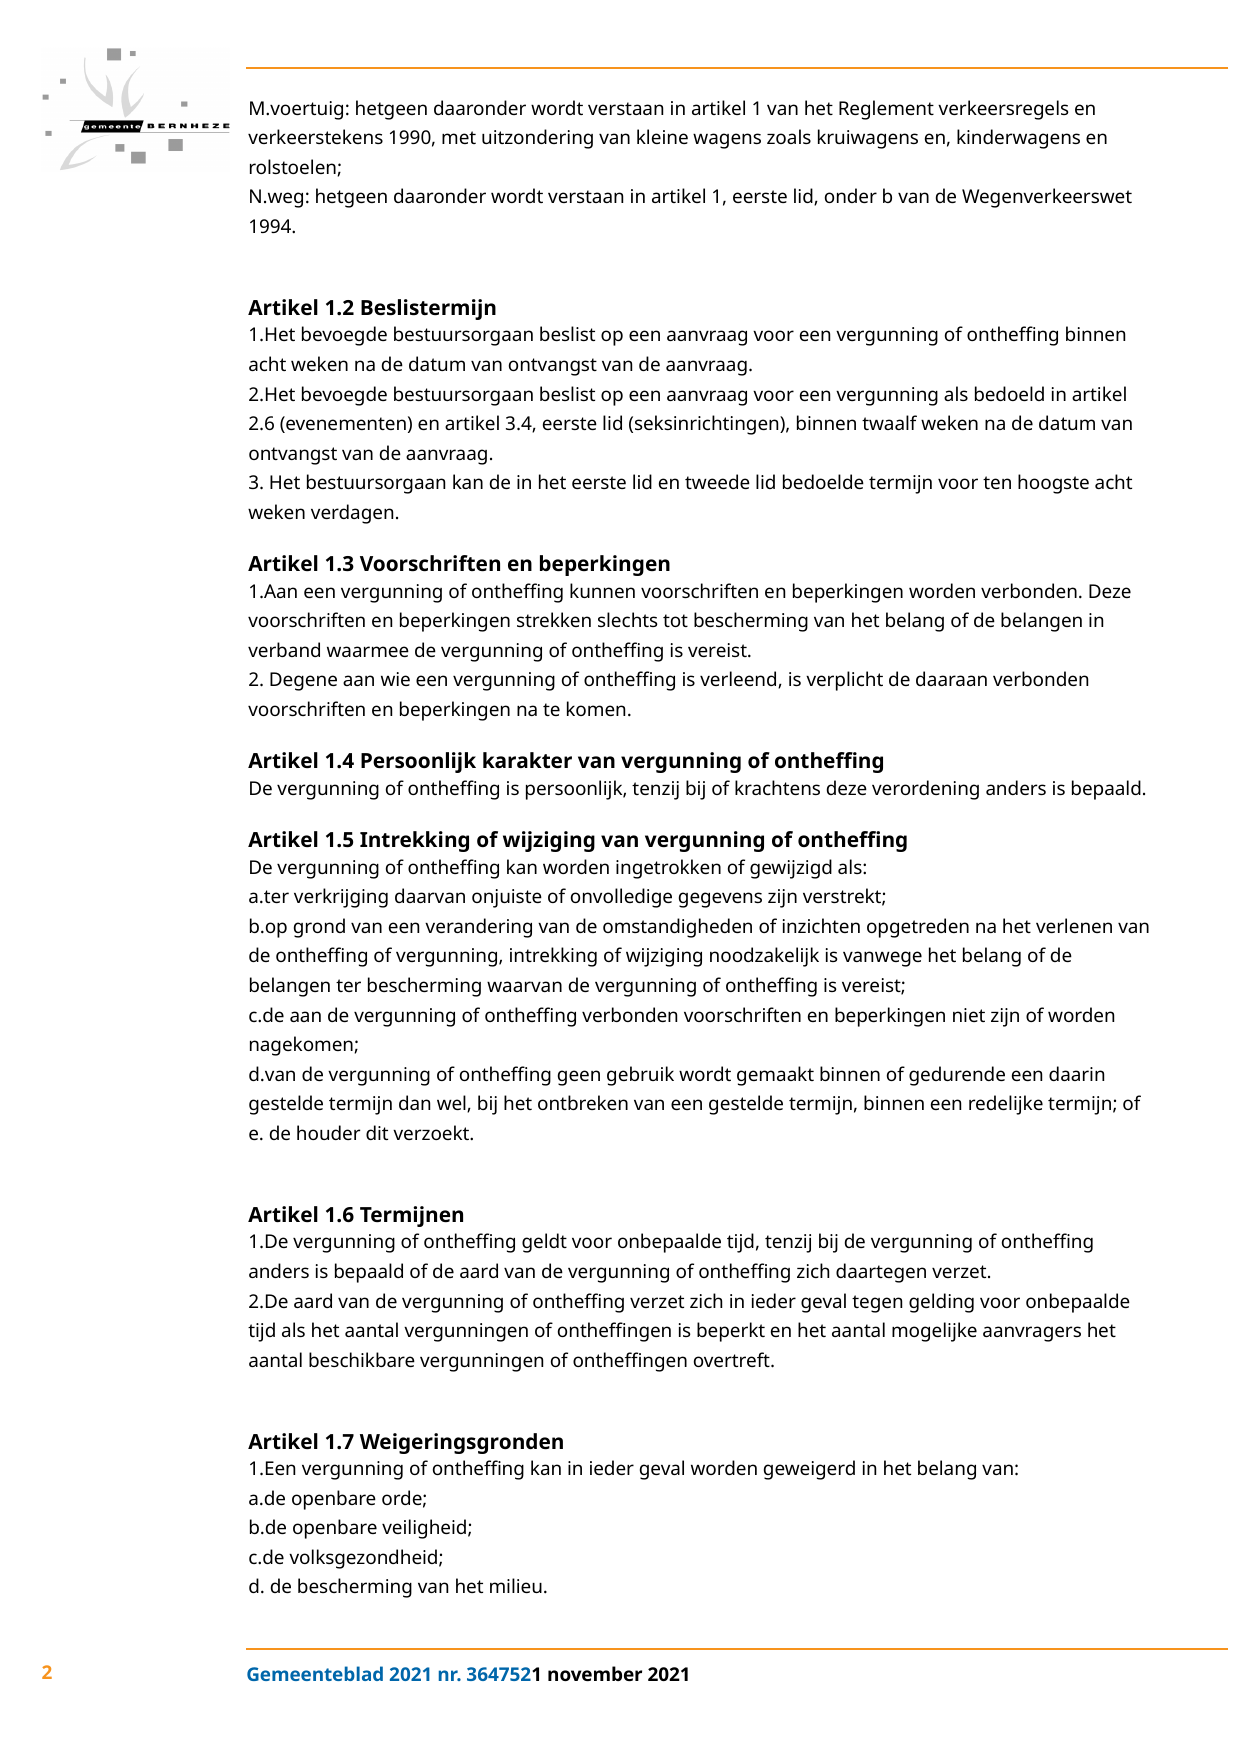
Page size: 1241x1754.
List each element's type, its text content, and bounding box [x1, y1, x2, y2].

picture [41, 47, 231, 172]
text 2.Het bevoegde bestuursorgaan beslist op een aanvraag voor een vergunning als bedoeld in artikel 2.6 (evenementen) en artikel 3.4, eerste lid (seksinrichtingen), binnen twaalf weken na de datum van ontvangst van de aanvraag. [248, 381, 1152, 466]
text e. de houder dit verzoekt. [248, 1120, 1152, 1146]
text a.ter verkrijging daarvan onjuiste of onvolledige gegevens zijn verstrekt; [248, 883, 1152, 909]
text Artikel 1.3 Voorschriften en beperkingen [248, 549, 1152, 578]
text b.op grond van een verandering van de omstandigheden of inzichten opgetreden na het verlenen van de ontheffing of vergunning, intrekking of wijziging noodzakelijk is vanwege het belang of de belangen ter bescherming waarvan de vergunning of ontheffing is vereist; [248, 913, 1152, 998]
text c.de volksgezondheid; [248, 1544, 1152, 1570]
text a.de openbare orde; [248, 1485, 1152, 1511]
text M.voertuig: hetgeen daaronder wordt verstaan in artikel 1 van het Reglement verkeersregels en verkeerstekens 1990, met uitzondering van kleine wagens zoals kruiwagens en, kinderwagens en rolstoelen; [248, 95, 1152, 180]
text Artikel 1.4 Persoonlijk karakter van vergunning of ontheffing [248, 747, 1152, 775]
text 1.De vergunning of ontheffing geldt voor onbepaalde tijd, tenzij bij de vergunning of ontheffing anders is bepaald of de aard van de vergunning of ontheffing zich daartegen verzet. [248, 1229, 1152, 1284]
text 1.Een vergunning of ontheffing kan in ieder geval worden geweigerd in het belang van: [248, 1455, 1152, 1481]
text 3. Het bestuursorgaan kan de in het eerste lid en tweede lid bedoelde termijn voor ten hoogste acht weken verdagen. [248, 469, 1152, 525]
text 1.Het bevoegde bestuursorgaan beslist op een aanvraag voor een vergunning of ontheffing binnen acht weken na de datum van ontvangst van de aanvraag. [248, 322, 1152, 377]
text 1.Aan een vergunning of ontheffing kunnen voorschriften en beperkingen worden verbonden. Deze voorschriften en beperkingen strekken slechts tot bescherming van het belang of de belangen in verband waarmee de vergunning of ontheffing is vereist. [248, 578, 1152, 663]
text Artikel 1.2 Beslistermijn [248, 293, 1152, 322]
text Artikel 1.7 Weigeringsgronden [248, 1427, 1152, 1455]
text Artikel 1.5 Intrekking of wijziging van vergunning of ontheffing [248, 826, 1152, 854]
text De vergunning of ontheffing is persoonlijk, tenzij bij of krachtens deze verordening anders is bepaald. [248, 775, 1152, 801]
text c.de aan de vergunning of ontheffing verbonden voorschriften en beperkingen niet zijn of worden nagekomen; [248, 1002, 1152, 1057]
text b.de openbare veiligheid; [248, 1514, 1152, 1540]
text 2.De aard van de vergunning of ontheffing verzet zich in ieder geval tegen gelding voor onbepaalde tijd als het aantal vergunningen of ontheffingen is beperkt en het aantal mogelijke aanvragers het aantal beschikbare vergunningen of ontheffingen overtreft. [248, 1288, 1152, 1373]
text De vergunning of ontheffing kan worden ingetrokken of gewijzigd als: [248, 854, 1152, 880]
text 2. Degene aan wie een vergunning of ontheffing is verleend, is verplicht de daaraan verbonden voorschriften en beperkingen na te komen. [248, 667, 1152, 722]
text d. de bescherming van het milieu. [248, 1574, 1152, 1599]
text N.weg: hetgeen daaronder wordt verstaan in artikel 1, eerste lid, onder b van de Wegenverkeerswet 1994. [248, 183, 1152, 239]
text Artikel 1.6 Termijnen [248, 1200, 1152, 1229]
text d.van de vergunning of ontheffing geen gebruik wordt gemaakt binnen of gedurende een daarin gestelde termijn dan wel, bij het ontbreken van een gestelde termijn, binnen een redelijke termijn; of [248, 1061, 1152, 1116]
